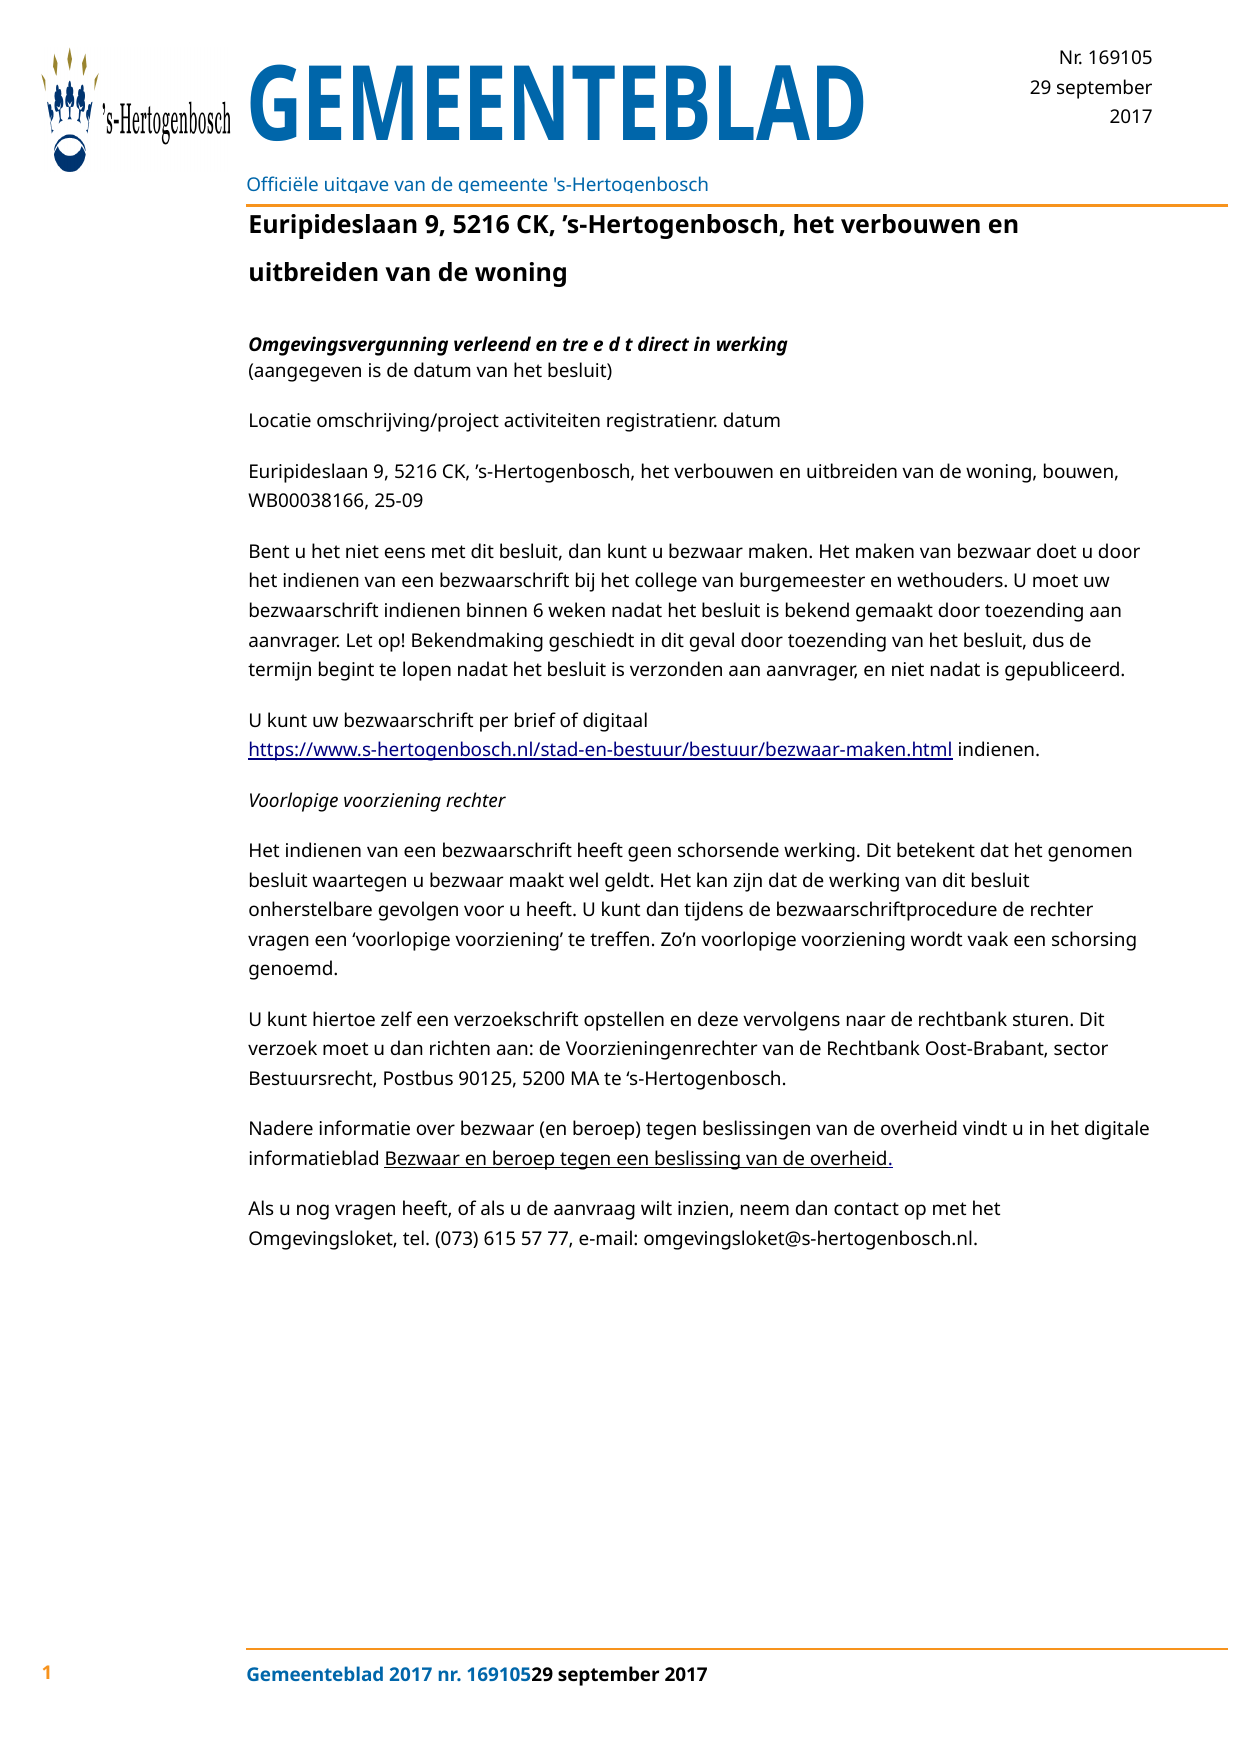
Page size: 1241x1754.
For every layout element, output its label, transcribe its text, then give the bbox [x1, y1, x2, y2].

text Het indienen van een bezwaarschrift heeft geen schorsende werking. Dit betekent dat het genomen besluit waartegen u bezwaar maakt wel geldt. Het kan zijn dat de werking van dit besluit onherstelbare gevolgen voor u heeft. U kunt dan tijdens de bezwaarschriftprocedure de rechter vragen een ‘voorlopige voorziening’ te treffen. Zo’n voorlopige voorziening wordt vaak een schorsing genoemd. [248, 837, 1152, 981]
text U kunt uw bezwaarschrift per brief of digitaal https://www.s-hertogenbosch.nl/stad-en-bestuur/bestuur/bezwaar-maken.html indienen. [248, 707, 1152, 762]
text Omgevingsvergunning verleend en tre e d t direct in werking [248, 331, 1152, 357]
picture [41, 47, 231, 172]
text Euripideslaan 9, 5216 CK, ’s-Hertogenbosch, het verbouwen en uitbreiden van de woning [248, 207, 1152, 288]
text Als u nog vragen heeft, of als u de aanvraag wilt inzien, neem dan contact op met het Omgevingsloket, tel. (073) 615 57 77, e-mail: omgevingsloket@s-hertogenbosch.nl. [248, 1196, 1152, 1251]
text Nadere informatie over bezwaar (en beroep) tegen beslissingen van de overheid vindt u in het digitale informatieblad Bezwaar en beroep tegen een beslissing van de overheid. [248, 1116, 1152, 1171]
text Euripideslaan 9, 5216 CK, ’s-Hertogenbosch, het verbouwen en uitbreiden van de woning, bouwen, WB00038166, 25-09 [248, 458, 1152, 513]
text Voorlopige voorziening rechter [248, 787, 1152, 812]
text (aangegeven is de datum van het besluit) [248, 357, 1152, 383]
text Locatie omschrijving/project activiteiten registratienr. datum [248, 408, 1152, 433]
text Bent u het niet eens met dit besluit, dan kunt u bezwaar maken. Het maken van bezwaar doet u door het indienen van een bezwaarschrift bij het college van burgemeester en wethouders. U moet uw bezwaarschrift indienen binnen 6 weken nadat het besluit is bekend gemaakt door toezending aan aanvrager. Let op! Bekendmaking geschiedt in dit geval door toezending van het besluit, dus de termijn begint te lopen nadat het besluit is verzonden aan aanvrager, en niet nadat is gepubliceerd. [248, 538, 1152, 682]
text U kunt hiertoe zelf een verzoekschrift opstellen en deze vervolgens naar de rechtbank sturen. Dit verzoek moet u dan richten aan: de Voorzieningenrechter van de Rechtbank Oost-Brabant, sector Bestuursrecht, Postbus 90125, 5200 MA te ‘s-Hertogenbosch. [248, 1006, 1152, 1091]
